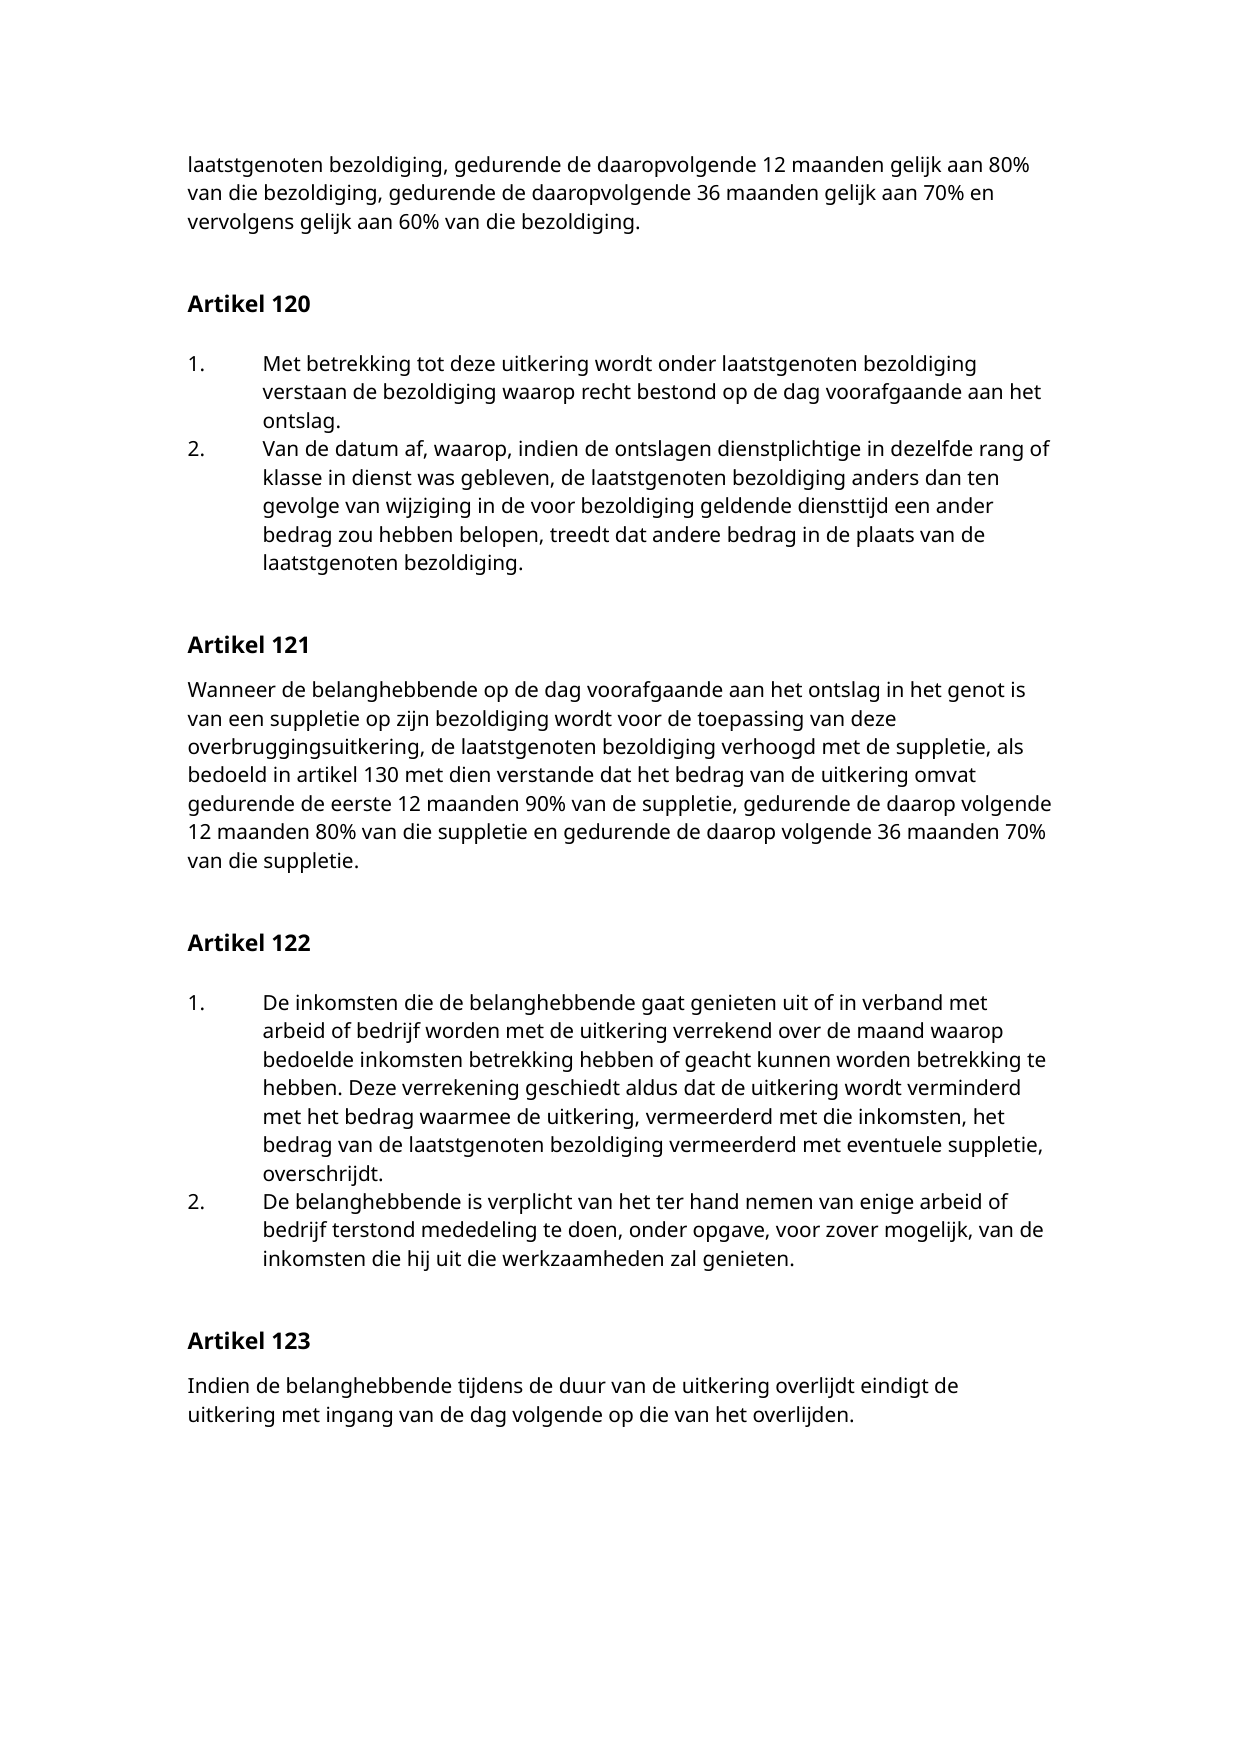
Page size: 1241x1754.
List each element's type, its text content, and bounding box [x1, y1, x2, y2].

text laatstgenoten bezoldiging, gedurende de daaropvolgende 12 maanden gelijk aan 80% van die bezoldiging, gedurende de daaropvolgende 36 maanden gelijk aan 70% en vervolgens gelijk aan 60% van die bezoldiging. [187, 150, 1053, 235]
subtitle Artikel 122 [187, 927, 1053, 958]
text Wanneer de belanghebbende op de dag voorafgaande aan het ontslag in het genot is van een suppletie op zijn bezoldiging wordt voor de toepassing van deze overbruggingsuitkering, de laatstgenoten bezoldiging verhoogd met de suppletie, als bedoeld in artikel 130 met dien verstande dat het bedrag van de uitkering omvat gedurende de eerste 12 maanden 90% van de suppletie, gedurende de daarop volgende 12 maanden 80% van die suppletie en gedurende de daarop volgende 36 maanden 70% van die suppletie. [187, 675, 1053, 874]
subtitle Artikel 123 [187, 1325, 1053, 1356]
list Van de datum af, waarop, indien de ontslagen dienstplichtige in dezelfde rang of klasse in dienst was gebleven, de laatstgenoten bezoldiging anders dan ten gevolge van wijziging in de voor bezoldiging geldende diensttijd een ander bedrag zou hebben belopen, treedt dat andere bedrag in de plaats van de laatstgenoten bezoldiging. [187, 434, 1053, 577]
text Indien de belanghebbende tijdens de duur van de uitkering overlijdt eindigt de uitkering met ingang van de dag volgende op die van het overlijden. [187, 1371, 1053, 1428]
list De belanghebbende is verplicht van het ter hand nemen van enige arbeid of bedrijf terstond mededeling te doen, onder opgave, voor zover mogelijk, van de inkomsten die hij uit die werkzaamheden zal genieten. [187, 1187, 1053, 1272]
subtitle Artikel 120 [187, 288, 1053, 319]
subtitle Artikel 121 [187, 629, 1053, 660]
list Met betrekking tot deze uitkering wordt onder laatstgenoten bezoldiging verstaan de bezoldiging waarop recht bestond op de dag voorafgaande aan het ontslag. [187, 349, 1053, 434]
list De inkomsten die de belanghebbende gaat genieten uit of in verband met arbeid of bedrijf worden met de uitkering verrekend over de maand waarop bedoelde inkomsten betrekking hebben of geacht kunnen worden betrekking te hebben. Deze verrekening geschiedt aldus dat de uitkering wordt verminderd met het bedrag waarmee de uitkering, vermeerderd met die inkomsten, het bedrag van de laatstgenoten bezoldiging vermeerderd met eventuele suppletie, overschrijdt. [187, 988, 1053, 1187]
